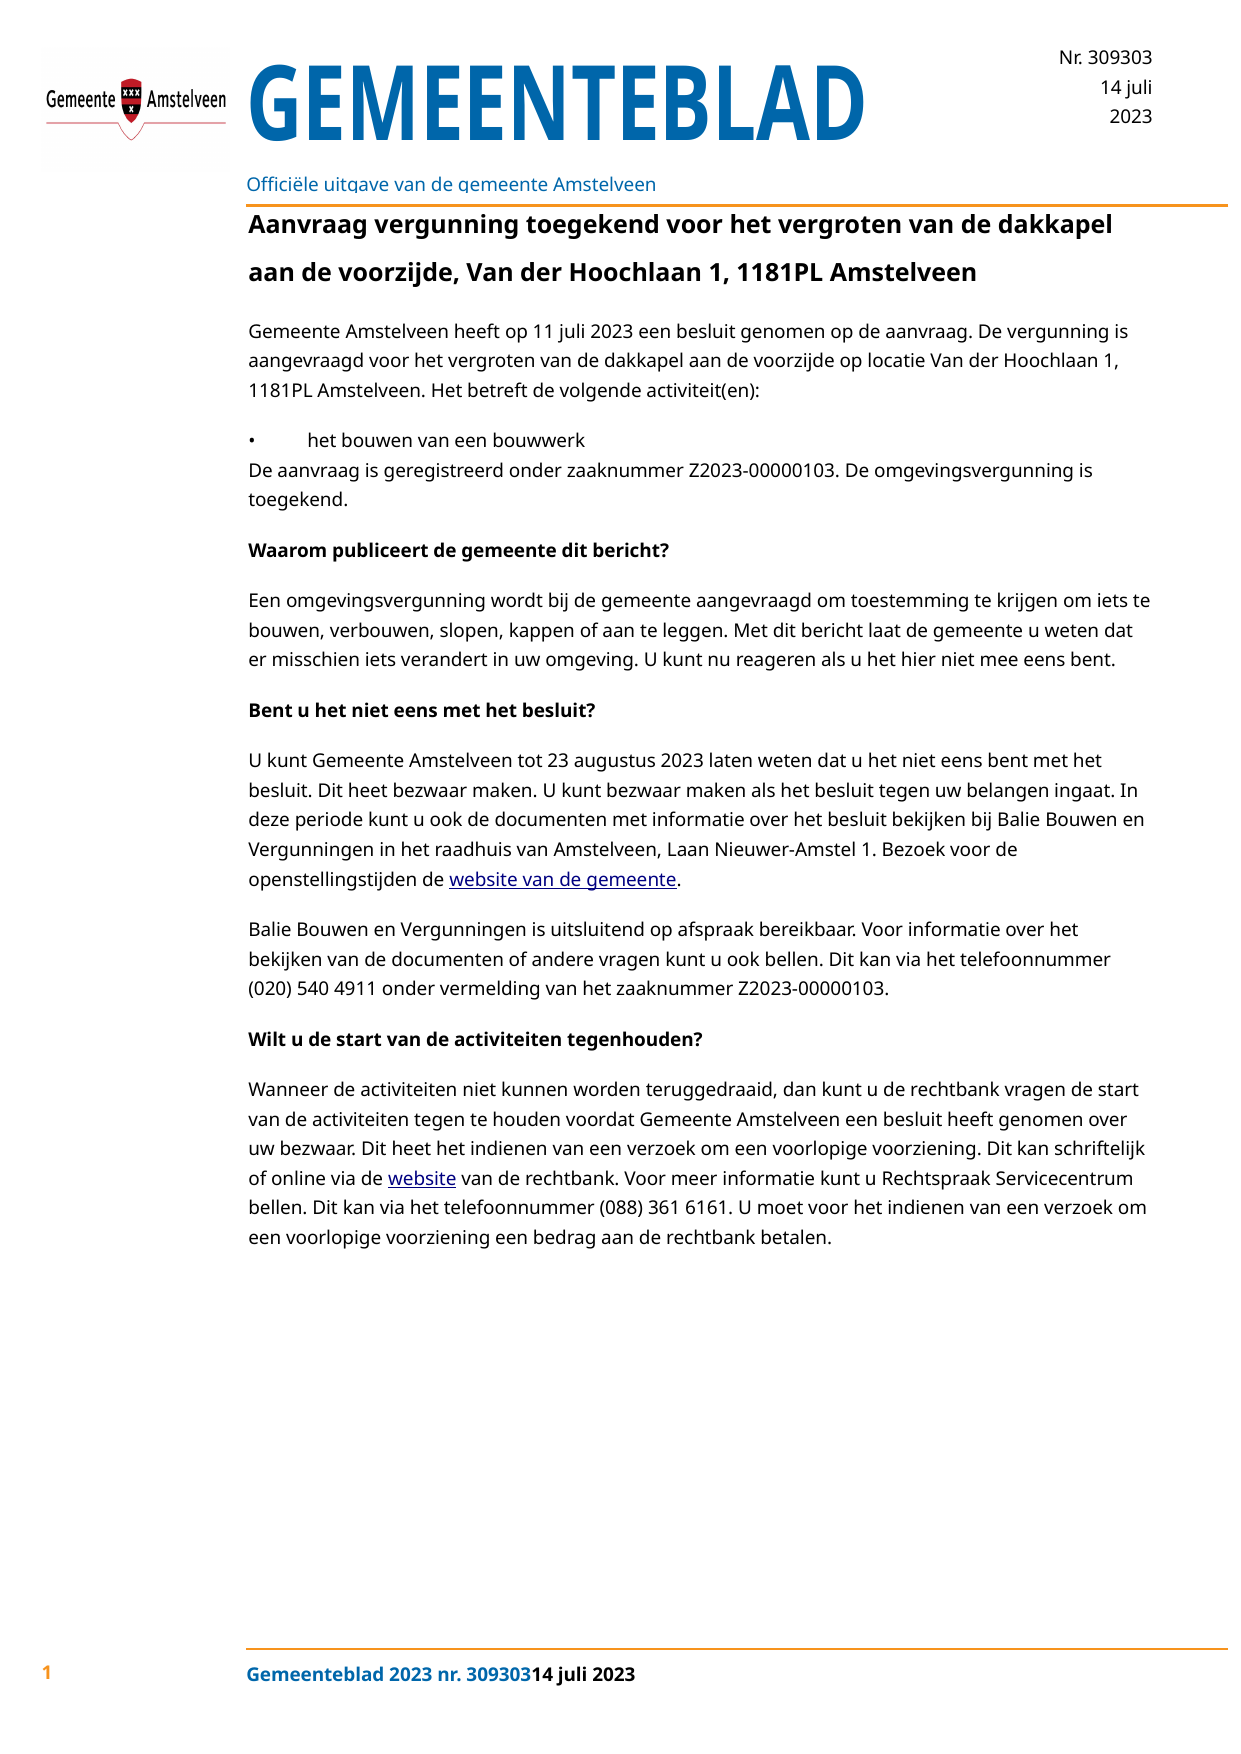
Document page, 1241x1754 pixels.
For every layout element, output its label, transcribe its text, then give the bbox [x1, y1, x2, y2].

text De aanvraag is geregistreerd onder zaaknummer Z2023-00000103. De omgevingsvergunning is toegekend. [248, 457, 1152, 512]
text Een omgevingsvergunning wordt bij de gemeente aangevraagd om toestemming te krijgen om iets te bouwen, verbouwen, slopen, kappen of aan te leggen. Met dit bericht laat de gemeente u weten dat er misschien iets verandert in uw omgeving. U kunt nu reageren als u het hier niet mee eens bent. [248, 587, 1152, 672]
text Waarom publiceert de gemeente dit bericht? [248, 537, 1152, 563]
text Balie Bouwen en Vergunningen is uitsluitend op afspraak bereikbaar. Voor informatie over het bekijken van de documenten of andere vragen kunt u ook bellen. Dit kan via het telefoonnummer (020) 540 4911 onder vermelding van het zaaknummer Z2023-00000103. [248, 916, 1152, 1001]
text Aanvraag vergunning toegekend voor het vergroten van de dakkapel aan de voorzijde, Van der Hoochlaan 1, 1181PL Amstelveen [248, 207, 1152, 288]
text Wanneer de activiteiten niet kunnen worden teruggedraaid, dan kunt u de rechtbank vragen de start van de activiteiten tegen te houden voordat Gemeente Amstelveen een besluit heeft genomen over uw bezwaar. Dit heet het indienen van een verzoek om een voorlopige voorziening. Dit kan schriftelijk of online via de website van de rechtbank. Voor meer informatie kunt u Rechtspraak Servicecentrum bellen. Dit kan via het telefoonnummer (088) 361 6161. U moet voor het indienen van een verzoek om een voorlopige voorziening een bedrag aan de rechtbank betalen. [248, 1076, 1152, 1250]
text Bent u het niet eens met het besluit? [248, 697, 1152, 723]
list het bouwen van een bouwwerk [248, 427, 1152, 453]
text Wilt u de start van de activiteiten tegenhouden? [248, 1026, 1152, 1052]
text Gemeente Amstelveen heeft op 11 juli 2023 een besluit genomen op de aanvraag. De vergunning is aangevraagd voor het vergroten van de dakkapel aan de voorzijde op locatie Van der Hoochlaan 1, 1181PL Amstelveen. Het betreft de volgende activiteit(en): [248, 318, 1152, 403]
text U kunt Gemeente Amstelveen tot 23 augustus 2023 laten weten dat u het niet eens bent met het besluit. Dit heet bezwaar maken. U kunt bezwaar maken als het besluit tegen uw belangen ingaat. In deze periode kunt u ook de documenten met informatie over het besluit bekijken bij Balie Bouwen en Vergunningen in het raadhuis van Amstelveen, Laan Nieuwer-Amstel 1. Bezoek voor de openstellingstijden de website van de gemeente. [248, 747, 1152, 892]
picture [41, 47, 231, 172]
